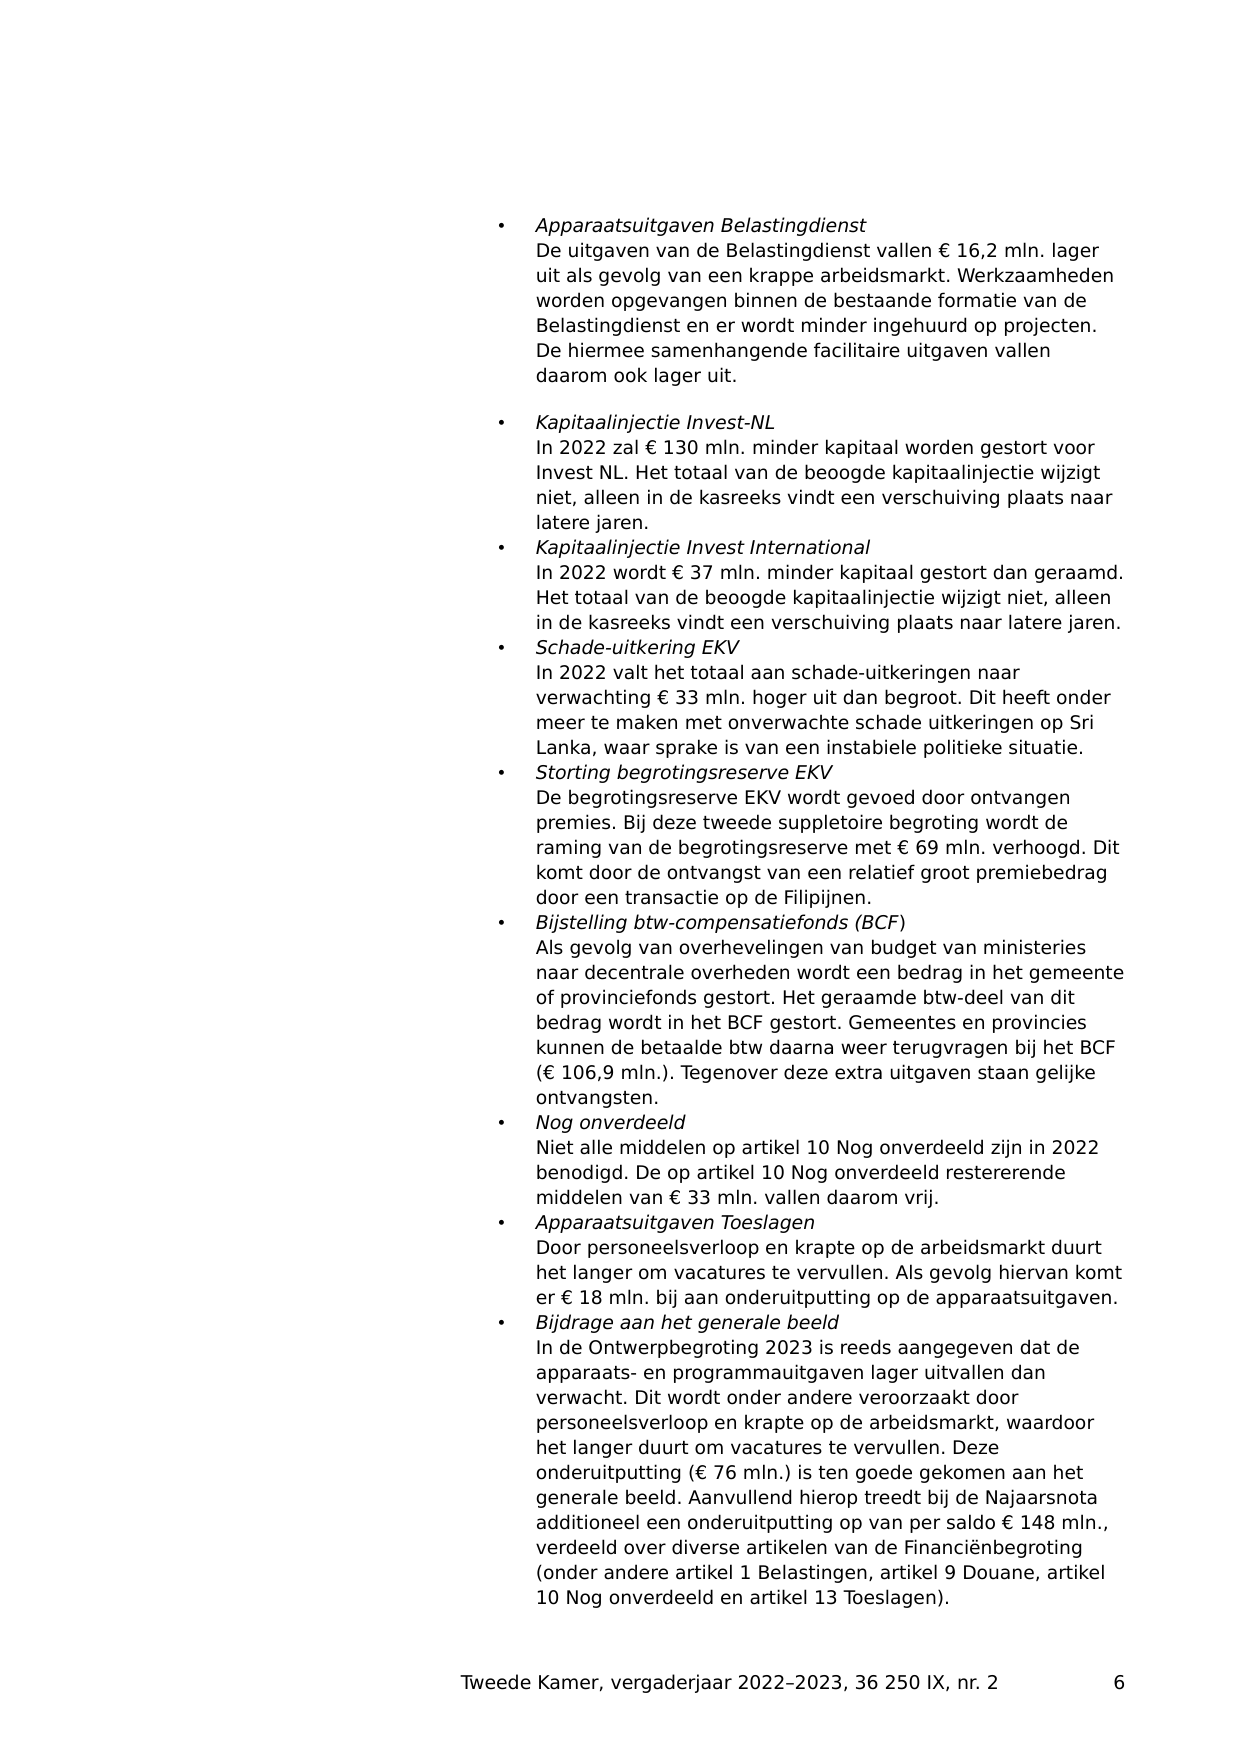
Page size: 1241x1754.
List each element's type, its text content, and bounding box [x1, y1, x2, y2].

list Niet alle middelen op artikel 10 Nog onverdeeld zijn in 2022 benodigd. De op artikel 10 Nog onverdeeld restererende middelen van € 33 mln. vallen daarom vrij. [498, 1135, 1125, 1210]
list Kapitaalinjectie Invest-NL [498, 410, 1125, 435]
list Door personeelsverloop en krapte op de arbeidsmarkt duurt het langer om vacatures te vervullen. Als gevolg hiervan komt er € 18 mln. bij aan onderuitputting op de apparaatsuitgaven. [498, 1235, 1125, 1310]
list Apparaatsuitgaven Toeslagen [498, 1210, 1125, 1235]
list Kapitaalinjectie Invest International [498, 535, 1125, 560]
list In 2022 wordt € 37 mln. minder kapitaal gestort dan geraamd. Het totaal van de beoogde kapitaalinjectie wijzigt niet, alleen in de kasreeks vindt een verschuiving plaats naar latere jaren. [498, 560, 1125, 635]
list Schade-uitkering EKV [498, 635, 1125, 660]
list Storting begrotingsreserve EKV [498, 760, 1125, 785]
list In 2022 zal € 130 mln. minder kapitaal worden gestort voor Invest NL. Het totaal van de beoogde kapitaalinjectie wijzigt niet, alleen in de kasreeks vindt een verschuiving plaats naar latere jaren. [498, 435, 1125, 535]
list Apparaatsuitgaven Belastingdienst [498, 213, 1125, 238]
list De begrotingsreserve EKV wordt gevoed door ontvangen premies. Bij deze tweede suppletoire begroting wordt de raming van de begrotingsreserve met € 69 mln. verhoogd. Dit komt door de ontvangst van een relatief groot premiebedrag door een transactie op de Filipijnen. [498, 785, 1125, 910]
list Nog onverdeeld [498, 1110, 1125, 1135]
list De uitgaven van de Belastingdienst vallen € 16,2 mln. lager uit als gevolg van een krappe arbeidsmarkt. Werkzaamheden worden opgevangen binnen de bestaande formatie van de Belastingdienst en er wordt minder ingehuurd op projecten. De hiermee samenhangende facilitaire uitgaven vallen daarom ook lager uit. [498, 238, 1125, 388]
list In de Ontwerpbegroting 2023 is reeds aangegeven dat de apparaats- en programmauitgaven lager uitvallen dan verwacht. Dit wordt onder andere veroorzaakt door personeelsverloop en krapte op de arbeidsmarkt, waardoor het langer duurt om vacatures te vervullen. Deze onderuitputting (€ 76 mln.) is ten goede gekomen aan het generale beeld. Aanvullend hierop treedt bij de Najaarsnota additioneel een onderuitputting op van per saldo € 148 mln., verdeeld over diverse artikelen van de Financiënbegroting (onder andere artikel 1 Belastingen, artikel 9 Douane, artikel 10 Nog onverdeeld en artikel 13 Toeslagen). [498, 1335, 1125, 1610]
list Als gevolg van overhevelingen van budget van ministeries naar decentrale overheden wordt een bedrag in het gemeente of provinciefonds gestort. Het geraamde btw-deel van dit bedrag wordt in het BCF gestort. Gemeentes en provincies kunnen de betaalde btw daarna weer terugvragen bij het BCF (€ 106,9 mln.). Tegenover deze extra uitgaven staan gelijke ontvangsten. [498, 935, 1125, 1110]
list Bijstelling btw-compensatiefonds (BCF) [498, 910, 1125, 935]
list Bijdrage aan het generale beeld [498, 1310, 1125, 1335]
list In 2022 valt het totaal aan schade-uitkeringen naar verwachting € 33 mln. hoger uit dan begroot. Dit heeft onder meer te maken met onverwachte schade uitkeringen op Sri Lanka, waar sprake is van een instabiele politieke situatie. [498, 660, 1125, 760]
